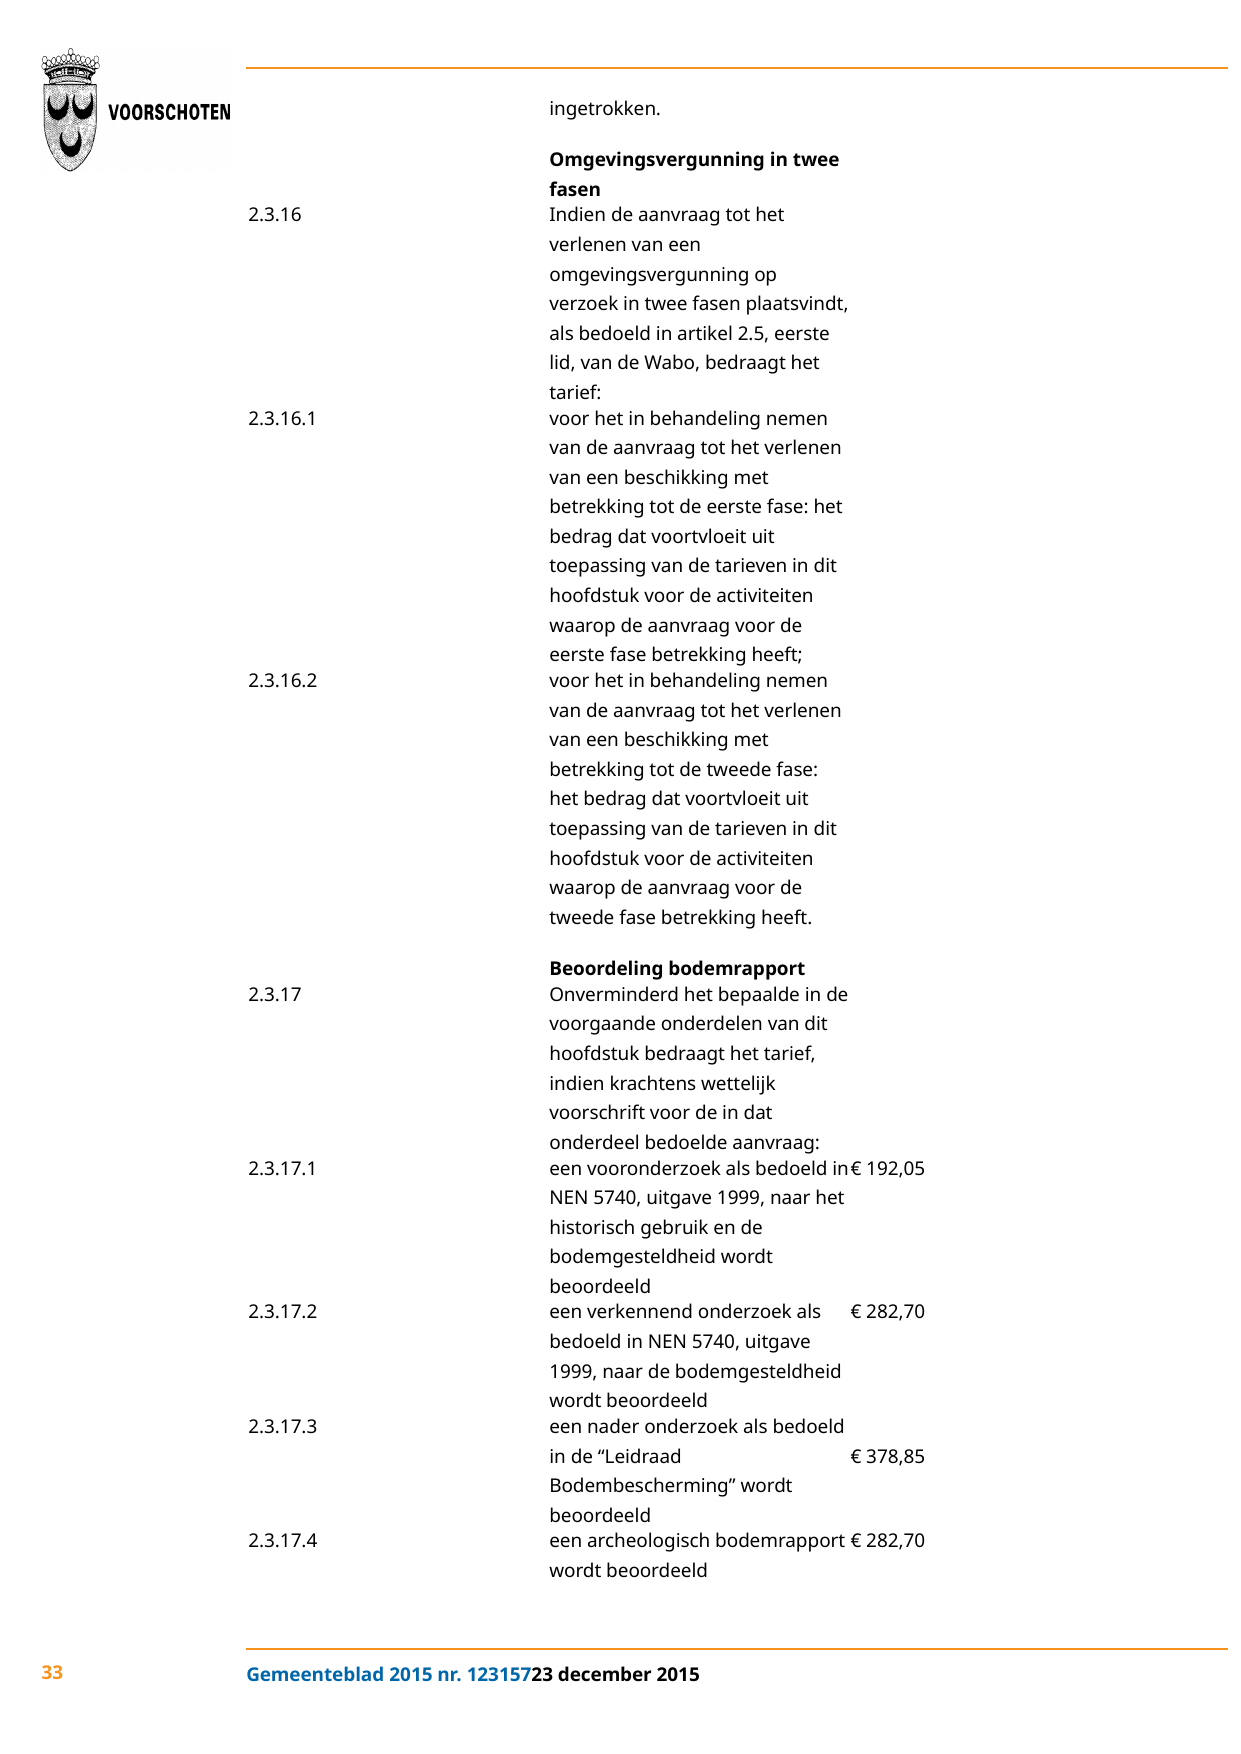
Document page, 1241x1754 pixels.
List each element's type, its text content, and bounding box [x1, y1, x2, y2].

table_cell voor het in behandeling nemen van de aanvraag tot het verlenen van een beschikking met betrekking tot de tweede fase: het bedrag dat voortvloeit uit toepassing van de tarieven in dit hoofdstuk voor de activiteiten waarop de aanvraag voor de tweede fase betrekking heeft. [549, 667, 850, 929]
table_cell Onverminderd het bepaalde in de voorgaande onderdelen van dit hoofdstuk bedraagt het tarief, indien krachtens wettelijk voorschrift voor de in dat onderdeel bedoelde aanvraag: [549, 981, 850, 1155]
table_cell 2.3.17 [248, 981, 549, 1155]
table_cell € 282,70 [850, 1528, 1152, 1583]
table_cell Indien de aanvraag tot het verlenen van een omgevingsvergunning op verzoek in twee fasen plaatsvindt, als bedoeld in artikel 2.5, eerste lid, van de Wabo, bedraagt het tarief: [549, 202, 850, 405]
table_cell [248, 930, 549, 955]
table_cell 2.3.17.3 [248, 1413, 549, 1528]
table_cell [850, 667, 1152, 929]
table_cell [850, 955, 1152, 981]
table_cell [850, 146, 1152, 202]
table_cell [850, 405, 1152, 667]
table_cell [850, 95, 1152, 121]
table_cell voor het in behandeling nemen van de aanvraag tot het verlenen van een beschikking met betrekking tot de eerste fase: het bedrag dat voortvloeit uit toepassing van de tarieven in dit hoofdstuk voor de activiteiten waarop de aanvraag voor de eerste fase betrekking heeft; [549, 405, 850, 667]
table_cell [549, 121, 850, 146]
table_cell 2.3.16 [248, 202, 549, 405]
table_cell 2.3.17.2 [248, 1299, 549, 1413]
table_cell 2.3.17.4 [248, 1528, 549, 1583]
table_cell [850, 1583, 1152, 1609]
table_cell Omgevingsvergunning in twee fasen [549, 146, 850, 202]
table_cell € 192,05 [850, 1155, 1152, 1299]
table_cell 2.3.16.1 [248, 405, 549, 667]
table_cell [248, 146, 549, 202]
table_cell [850, 981, 1152, 1155]
table_cell [850, 930, 1152, 955]
table_cell een archeologisch bodemrapport wordt beoordeeld [549, 1528, 850, 1583]
table_cell [850, 202, 1152, 405]
table_cell een vooronderzoek als bedoeld in NEN 5740, uitgave 1999, naar het historisch gebruik en de bodemgesteldheid wordt beoordeeld [549, 1155, 850, 1299]
table_cell ingetrokken. [549, 95, 850, 121]
table_cell [248, 95, 549, 121]
table_cell € 282,70 [850, 1299, 1152, 1413]
table_cell [248, 1583, 549, 1609]
table_cell 2.3.17.1 [248, 1155, 549, 1299]
table_cell [549, 930, 850, 955]
table_cell € 378,85 [850, 1413, 1152, 1528]
table_cell een verkennend onderzoek als bedoeld in NEN 5740, uitgave 1999, naar de bodemgesteldheid wordt beoordeeld [549, 1299, 850, 1413]
table_cell [248, 955, 549, 981]
table_cell [248, 121, 549, 146]
table_cell Beoordeling bodemrapport [549, 955, 850, 981]
table_cell [549, 1583, 850, 1609]
picture [41, 47, 231, 172]
table_cell een nader onderzoek als bedoeld in de “Leidraad Bodembescherming” wordt beoordeeld [549, 1413, 850, 1528]
table_cell 2.3.16.2 [248, 667, 549, 929]
table_cell [850, 121, 1152, 146]
